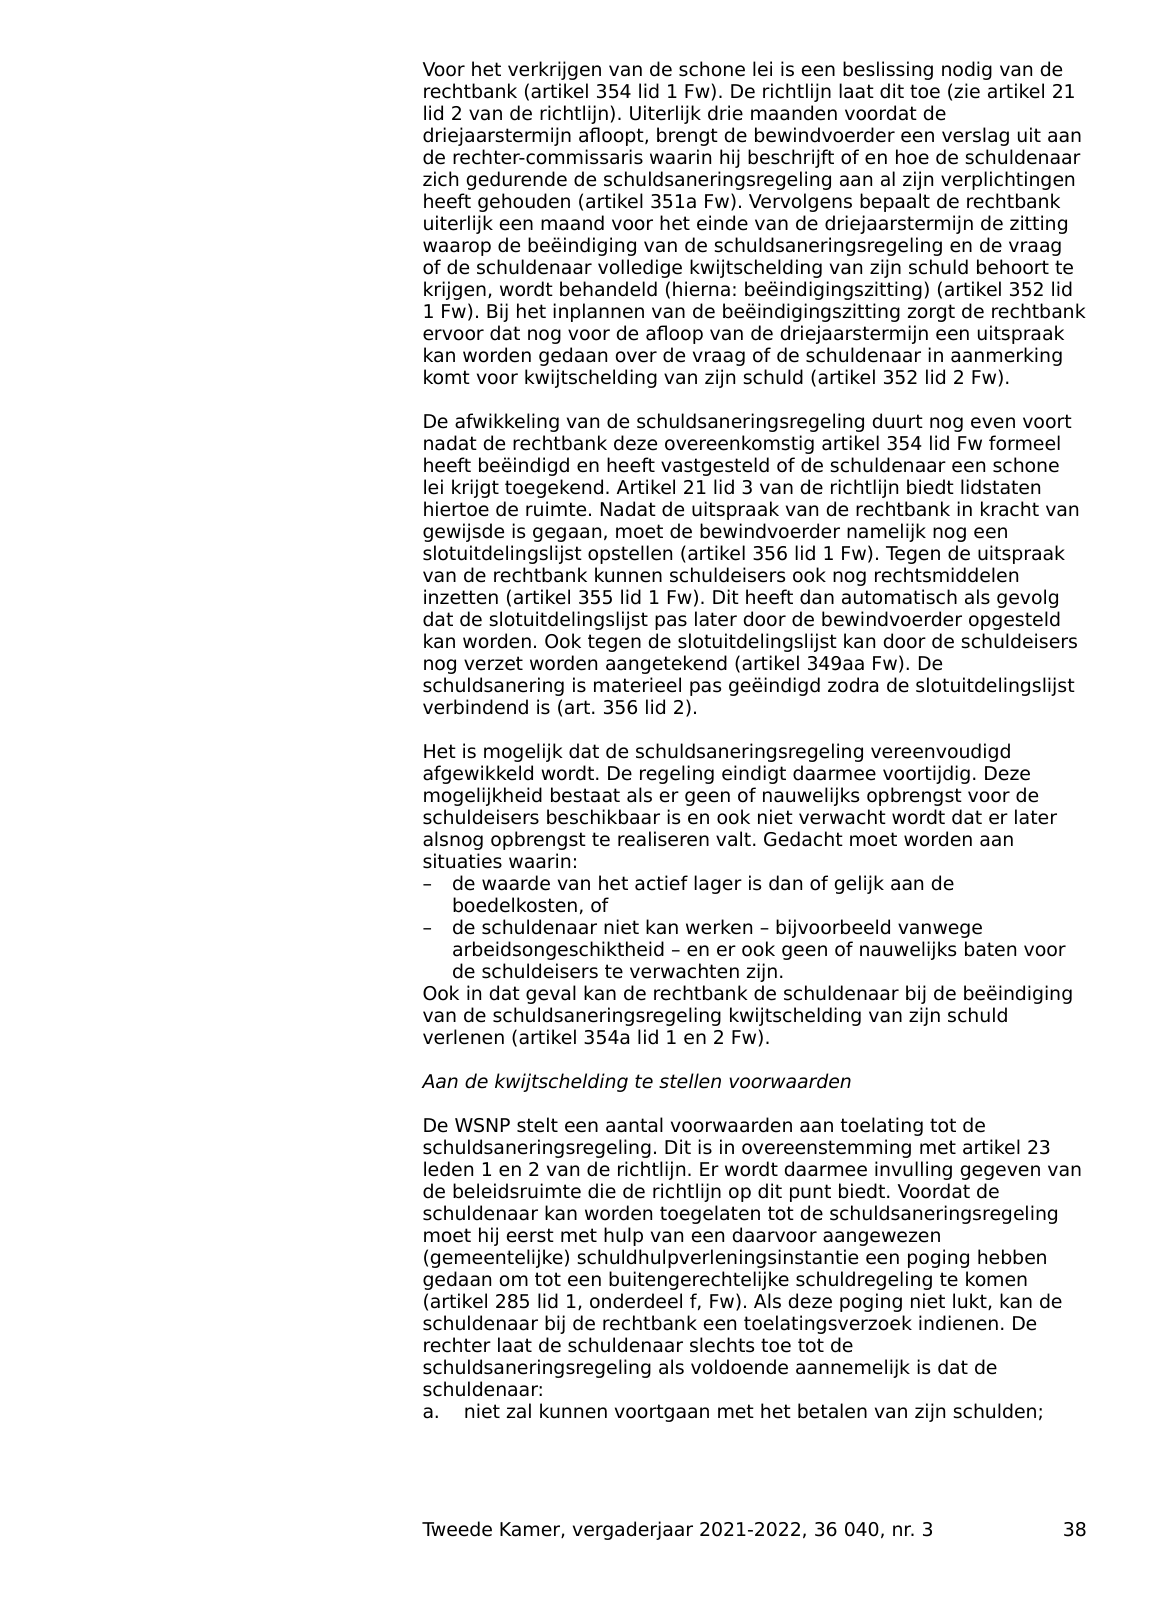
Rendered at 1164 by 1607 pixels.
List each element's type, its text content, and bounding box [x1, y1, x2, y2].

text Het is mogelijk dat de schuldsaneringsregeling vereenvoudigd afgewikkeld wordt. De regeling eindigt daarmee voortijdig. Deze mogelijkheid bestaat als er geen of nauwelijks opbrengst voor de schuldeisers beschikbaar is en ook niet verwacht wordt dat er later alsnog opbrengst te realiseren valt. Gedacht moet worden aan situaties waarin: [422, 741, 1087, 873]
text De WSNP stelt een aantal voorwaarden aan toelating tot de schuldsaneringsregeling. Dit is in overeenstemming met artikel 23 leden 1 en 2 van de richtlijn. Er wordt daarmee invulling gegeven van de beleidsruimte die de richtlijn op dit punt biedt. Voordat de schuldenaar kan worden toegelaten tot de schuldsaneringsregeling moet hij eerst met hulp van een daarvoor aangewezen (gemeentelijke) schuldhulpverleningsinstantie een poging hebben gedaan om tot een buitengerechtelijke schuldregeling te komen (artikel 285 lid 1, onderdeel f, Fw). Als deze poging niet lukt, kan de schuldenaar bij de rechtbank een toelatingsverzoek indienen. De rechter laat de schuldenaar slechts toe tot de schuldsaneringsregeling als voldoende aannemelijk is dat de schuldenaar: [422, 1115, 1087, 1401]
text a. niet zal kunnen voortgaan met het betalen van zijn schulden; [422, 1401, 1087, 1423]
subtitle Aan de kwijtschelding te stellen voorwaarden [422, 1071, 1087, 1093]
text Voor het verkrijgen van de schone lei is een beslissing nodig van de rechtbank (artikel 354 lid 1 Fw). De richtlijn laat dit toe (zie artikel 21 lid 2 van de richtlijn). Uiterlijk drie maanden voordat de driejaarstermijn afloopt, brengt de bewindvoerder een verslag uit aan de rechter-commissaris waarin hij beschrijft of en hoe de schuldenaar zich gedurende de schuldsaneringsregeling aan al zijn verplichtingen heeft gehouden (artikel 351a Fw). Vervolgens bepaalt de rechtbank uiterlijk een maand voor het einde van de driejaarstermijn de zitting waarop de beëindiging van de schuldsaneringsregeling en de vraag of de schuldenaar volledige kwijtschelding van zijn schuld behoort te krijgen, wordt behandeld (hierna: beëindigingszitting) (artikel 352 lid 1 Fw). Bij het inplannen van de beëindigingszitting zorgt de rechtbank ervoor dat nog voor de afloop van de driejaarstermijn een uitspraak kan worden gedaan over de vraag of de schuldenaar in aanmerking komt voor kwijtschelding van zijn schuld (artikel 352 lid 2 Fw). [422, 59, 1087, 389]
text De afwikkeling van de schuldsaneringsregeling duurt nog even voort nadat de rechtbank deze overeenkomstig artikel 354 lid Fw formeel heeft beëindigd en heeft vastgesteld of de schuldenaar een schone lei krijgt toegekend. Artikel 21 lid 3 van de richtlijn biedt lidstaten hiertoe de ruimte. Nadat de uitspraak van de rechtbank in kracht van gewijsde is gegaan, moet de bewindvoerder namelijk nog een slotuitdelingslijst opstellen (artikel 356 lid 1 Fw). Tegen de uitspraak van de rechtbank kunnen schuldeisers ook nog rechtsmiddelen inzetten (artikel 355 lid 1 Fw). Dit heeft dan automatisch als gevolg dat de slotuitdelingslijst pas later door de bewindvoerder opgesteld kan worden. Ook tegen de slotuitdelingslijst kan door de schuldeisers nog verzet worden aangetekend (artikel 349aa Fw). De schuldsanering is materieel pas geëindigd zodra de slotuitdelingslijst verbindend is (art. 356 lid 2). [422, 411, 1087, 719]
text – de schuldenaar niet kan werken – bijvoorbeeld vanwege arbeidsongeschiktheid – en er ook geen of nauwelijks baten voor de schuldeisers te verwachten zijn. [422, 917, 1087, 983]
text Ook in dat geval kan de rechtbank de schuldenaar bij de beëindiging van de schuldsaneringsregeling kwijtschelding van zijn schuld verlenen (artikel 354a lid 1 en 2 Fw). [422, 983, 1087, 1048]
text – de waarde van het actief lager is dan of gelijk aan de boedelkosten, of [422, 873, 1087, 917]
